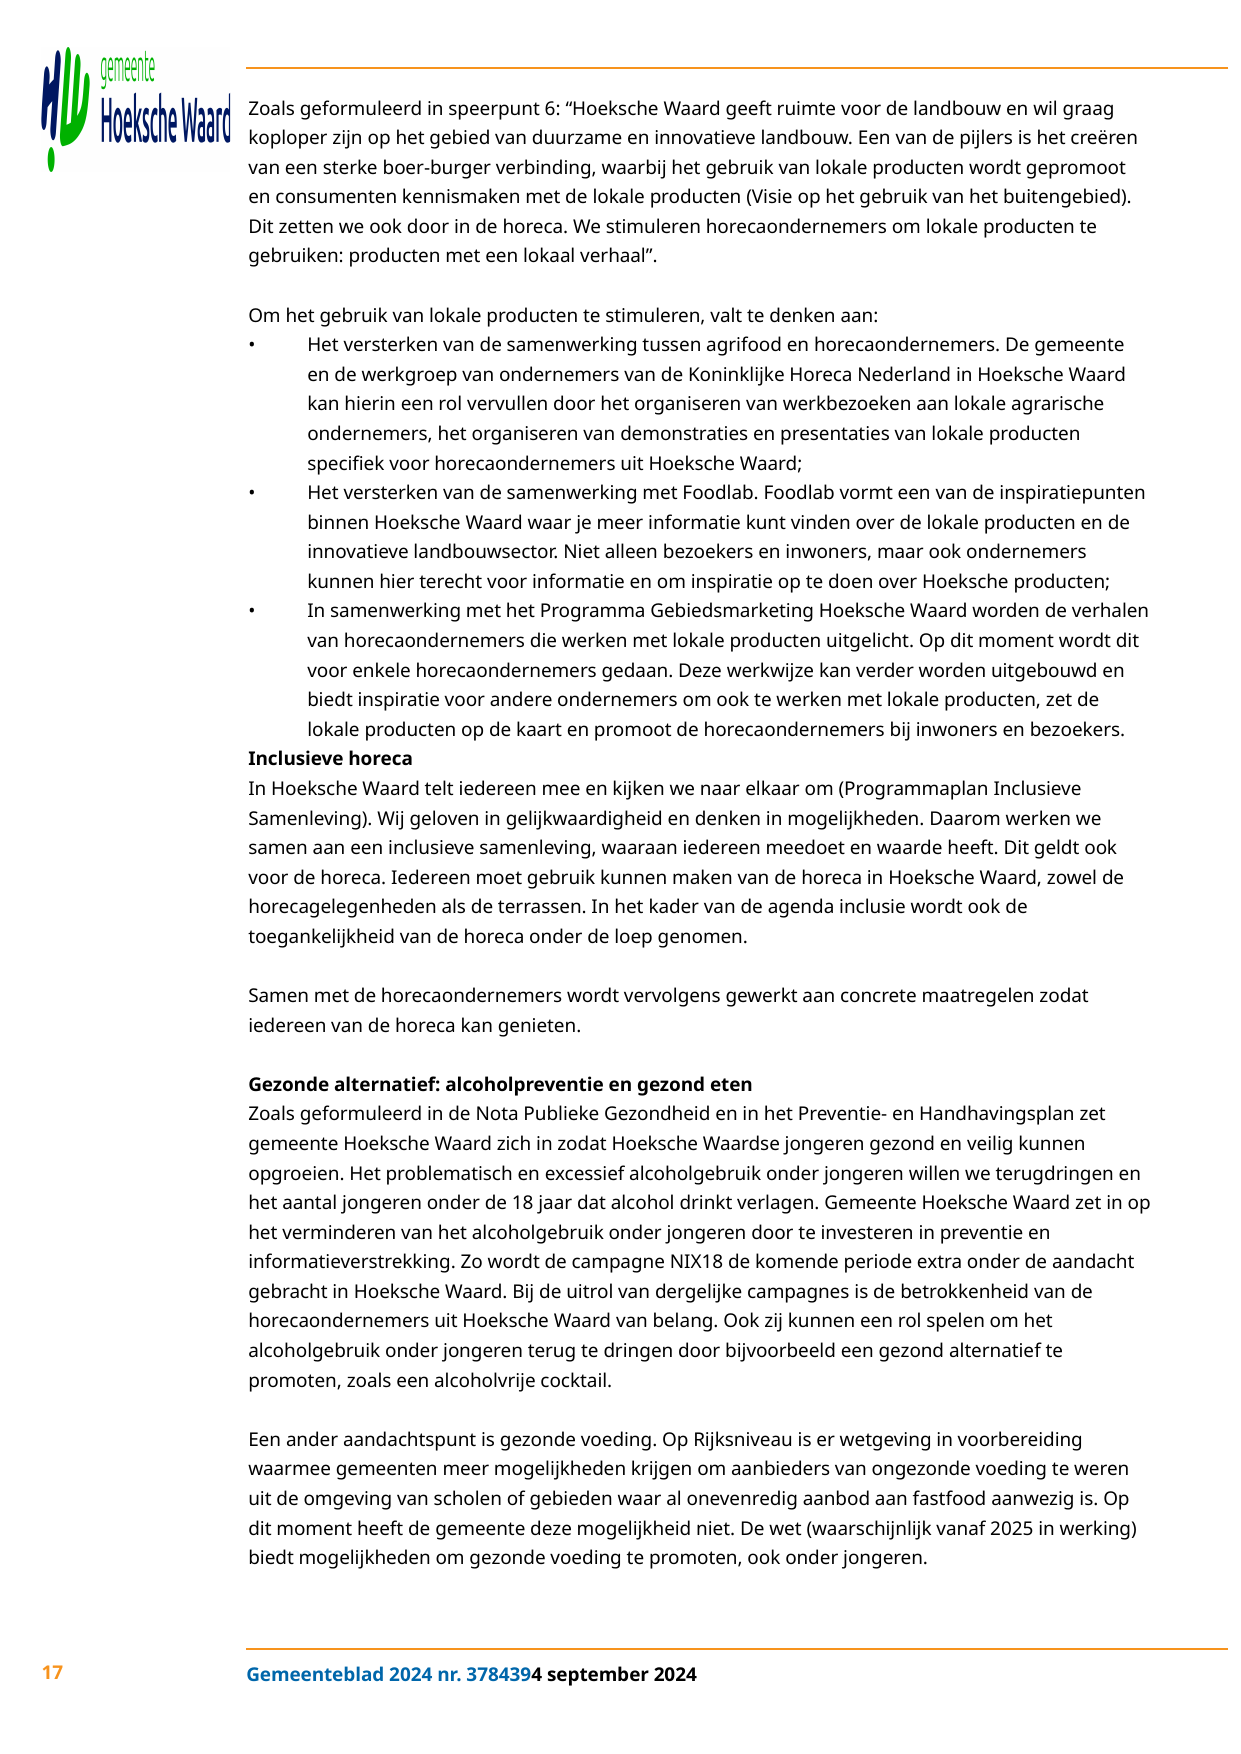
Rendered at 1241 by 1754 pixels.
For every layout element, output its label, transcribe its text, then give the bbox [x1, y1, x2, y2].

text Inclusieve horeca [248, 746, 1152, 771]
text Zoals geformuleerd in de Nota Publieke Gezondheid en in het Preventie- en Handhavingsplan zet gemeente Hoeksche Waard zich in zodat Hoeksche Waardse jongeren gezond en veilig kunnen opgroeien. Het problematisch en excessief alcoholgebruik onder jongeren willen we terugdringen en het aantal jongeren onder de 18 jaar dat alcohol drinkt verlagen. Gemeente Hoeksche Waard zet in op het verminderen van het alcoholgebruik onder jongeren door te investeren in preventie en informatieverstrekking. Zo wordt de campagne NIX18 de komende periode extra onder de aandacht gebracht in Hoeksche Waard. Bij de uitrol van dergelijke campagnes is de betrokkenheid van de horecaondernemers uit Hoeksche Waard van belang. Ook zij kunnen een rol spelen om het alcoholgebruik onder jongeren terug te dringen door bijvoorbeeld een gezond alternatief te promoten, zoals een alcoholvrije cocktail. [248, 1101, 1152, 1393]
text Samen met de horecaondernemers wordt vervolgens gewerkt aan concrete maatregelen zodat iedereen van de horeca kan genieten. [248, 982, 1152, 1038]
text Een ander aandachtspunt is gezonde voeding. Op Rijksniveau is er wetgeving in voorbereiding waarmee gemeenten meer mogelijkheden krijgen om aanbieders van ongezonde voeding te weren uit de omgeving van scholen of gebieden waar al onevenredig aanbod aan fastfood aanwezig is. Op dit moment heeft de gemeente deze mogelijkheid niet. De wet (waarschijnlijk vanaf 2025 in werking) biedt mogelijkheden om gezonde voeding te promoten, ook onder jongeren. [248, 1426, 1152, 1570]
picture [41, 47, 231, 172]
text Zoals geformuleerd in speerpunt 6: “Hoeksche Waard geeft ruimte voor de landbouw en wil graag koploper zijn op het gebied van duurzame en innovatieve landbouw. Een van de pijlers is het creëren van een sterke boer-burger verbinding, waarbij het gebruik van lokale producten wordt gepromoot en consumenten kennismaken met de lokale producten (Visie op het gebruik van het buitengebied). Dit zetten we ook door in de horeca. We stimuleren horecaondernemers om lokale producten te gebruiken: producten met een lokaal verhaal”. [248, 95, 1152, 268]
text Om het gebruik van lokale producten te stimuleren, valt te denken aan: [248, 302, 1152, 328]
list In samenwerking met het Programma Gebiedsmarketing Hoeksche Waard worden de verhalen van horecaondernemers die werken met lokale producten uitgelicht. Op dit moment wordt dit voor enkele horecaondernemers gedaan. Deze werkwijze kan verder worden uitgebouwd en biedt inspiratie voor andere ondernemers om ook te werken met lokale producten, zet de lokale producten op de kaart en promoot de horecaondernemers bij inwoners en bezoekers. [248, 598, 1152, 742]
list Het versterken van de samenwerking tussen agrifood en horecaondernemers. De gemeente en de werkgroep van ondernemers van de Koninklijke Horeca Nederland in Hoeksche Waard kan hierin een rol vervullen door het organiseren van werkbezoeken aan lokale agrarische ondernemers, het organiseren van demonstraties en presentaties van lokale producten specifiek voor horecaondernemers uit Hoeksche Waard; [248, 331, 1152, 476]
list Het versterken van de samenwerking met Foodlab. Foodlab vormt een van de inspiratiepunten binnen Hoeksche Waard waar je meer informatie kunt vinden over de lokale producten en de innovatieve landbouwsector. Niet alleen bezoekers en inwoners, maar ook ondernemers kunnen hier terecht voor informatie en om inspiratie op te doen over Hoeksche producten; [248, 479, 1152, 594]
text Gezonde alternatief: alcoholpreventie en gezond eten [248, 1071, 1152, 1097]
text In Hoeksche Waard telt iedereen mee en kijken we naar elkaar om (Programmaplan Inclusieve Samenleving). Wij geloven in gelijkwaardigheid en denken in mogelijkheden. Daarom werken we samen aan een inclusieve samenleving, waaraan iedereen meedoet en waarde heeft. Dit geldt ook voor de horeca. Iedereen moet gebruik kunnen maken van de horeca in Hoeksche Waard, zowel de horecagelegenheden als de terrassen. In het kader van de agenda inclusie wordt ook de toegankelijkheid van de horeca onder de loep genomen. [248, 775, 1152, 949]
